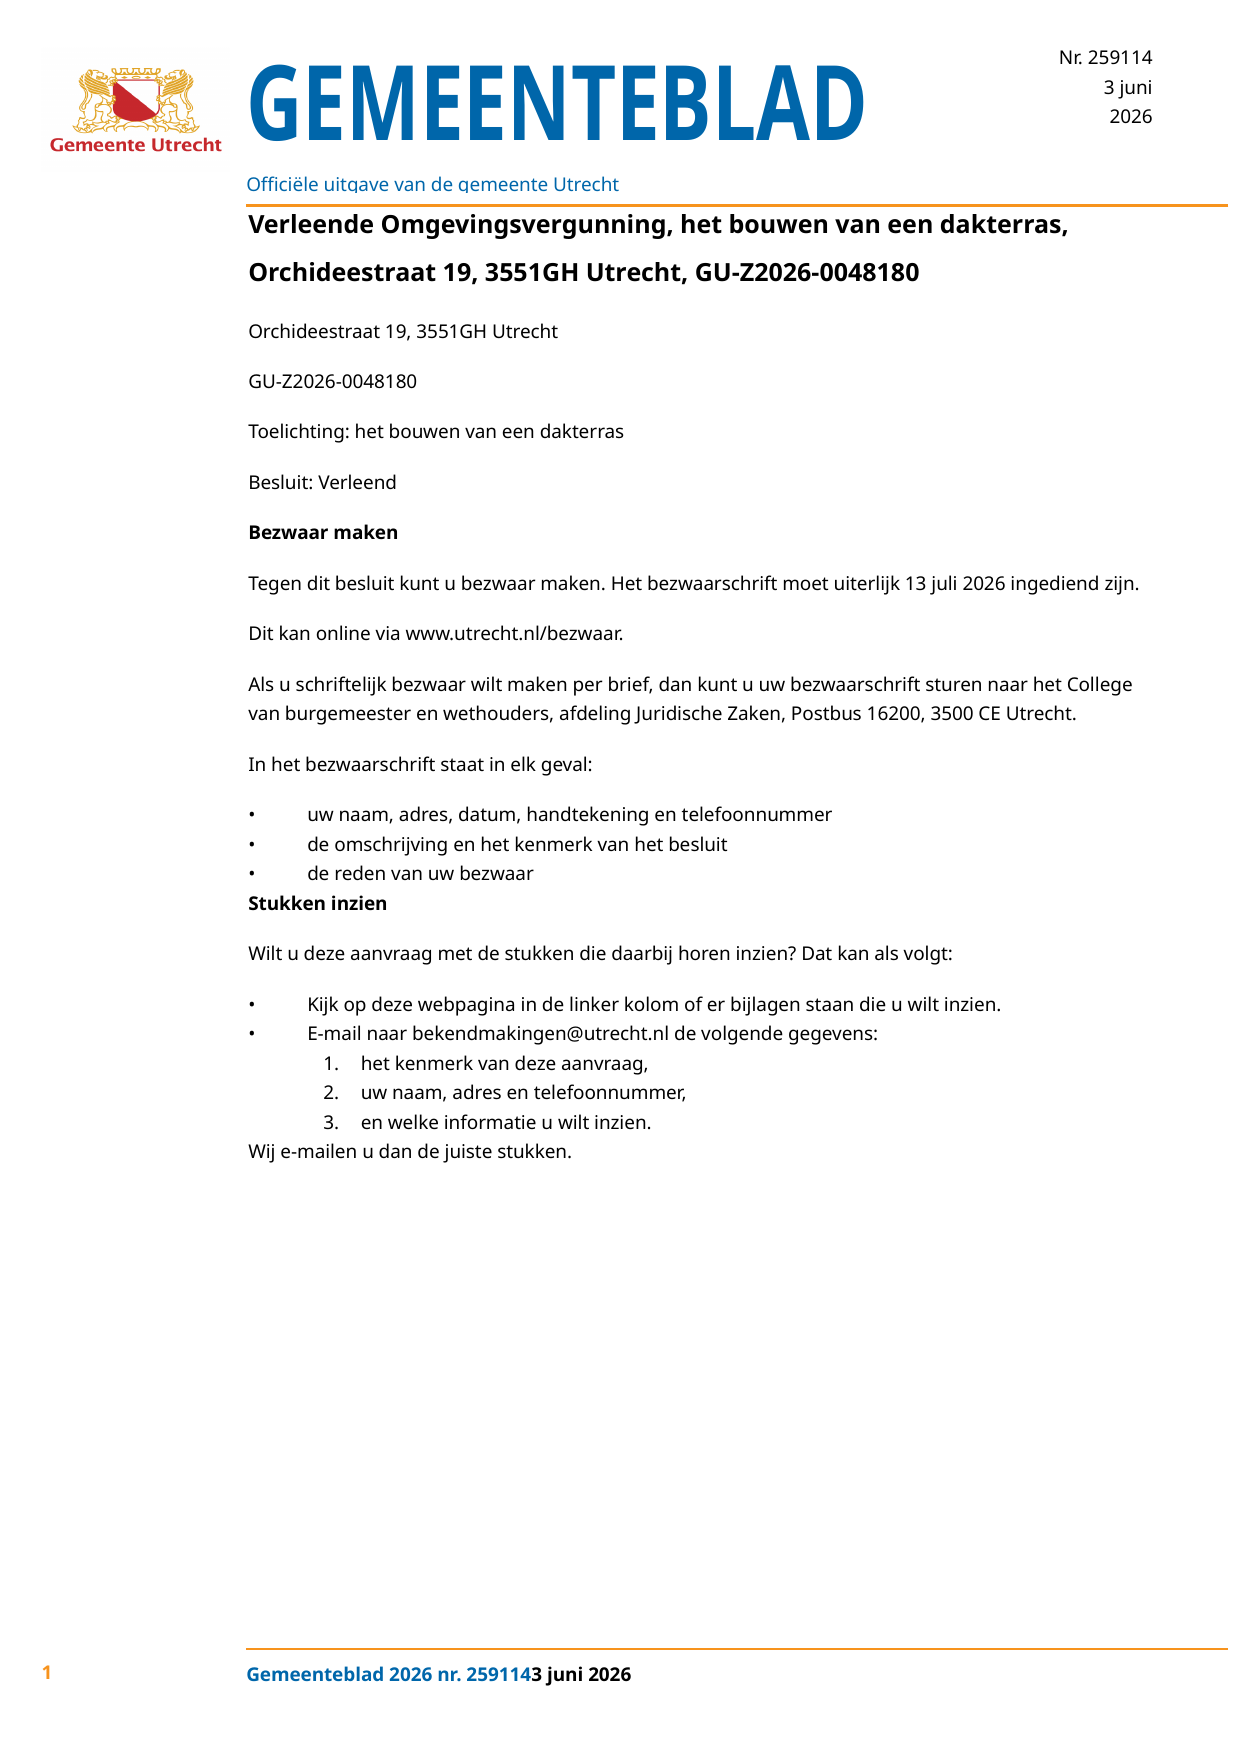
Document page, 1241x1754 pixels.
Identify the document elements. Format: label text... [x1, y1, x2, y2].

list de reden van uw bezwaar [248, 860, 1152, 886]
text In het bezwaarschrift staat in elk geval: [248, 751, 1152, 777]
list uw naam, adres en telefoonnummer, [323, 1079, 1152, 1105]
list Kijk op deze webpagina in de linker kolom of er bijlagen staan die u wilt inzien. [248, 991, 1152, 1017]
list het kenmerk van deze aanvraag, [323, 1050, 1152, 1076]
list uw naam, adres, datum, handtekening en telefoonnummer [248, 801, 1152, 827]
text Wij e-mailen u dan de juiste stukken. [248, 1139, 1152, 1164]
text GU-Z2026-0048180 [248, 368, 1152, 394]
text Bezwaar maken [248, 519, 1152, 545]
text Verleende Omgevingsvergunning, het bouwen van een dakterras, Orchideestraat 19, 3551GH Utrecht, GU-Z2026-0048180 [248, 207, 1152, 288]
list de omschrijving en het kenmerk van het besluit [248, 831, 1152, 857]
text Wilt u deze aanvraag met de stukken die daarbij horen inzien? Dat kan als volgt: [248, 940, 1152, 966]
text Dit kan online via www.utrecht.nl/bezwaar. [248, 620, 1152, 646]
list en welke informatie u wilt inzien. [323, 1109, 1152, 1135]
text Als u schriftelijk bezwaar wilt maken per brief, dan kunt u uw bezwaarschrift sturen naar het College van burgemeester en wethouders, afdeling Juridische Zaken, Postbus 16200, 3500 CE Utrecht. [248, 671, 1152, 726]
text Tegen dit besluit kunt u bezwaar maken. Het bezwaarschrift moet uiterlijk 13 juli 2026 ingediend zijn. [248, 570, 1152, 596]
text Toelichting: het bouwen van een dakterras [248, 419, 1152, 444]
text Besluit: Verleend [248, 469, 1152, 495]
text Orchideestraat 19, 3551GH Utrecht [248, 318, 1152, 344]
picture [41, 47, 231, 172]
text Stukken inzien [248, 890, 1152, 916]
list E-mail naar bekendmakingen@utrecht.nl de volgende gegevens: [248, 1020, 1152, 1046]
